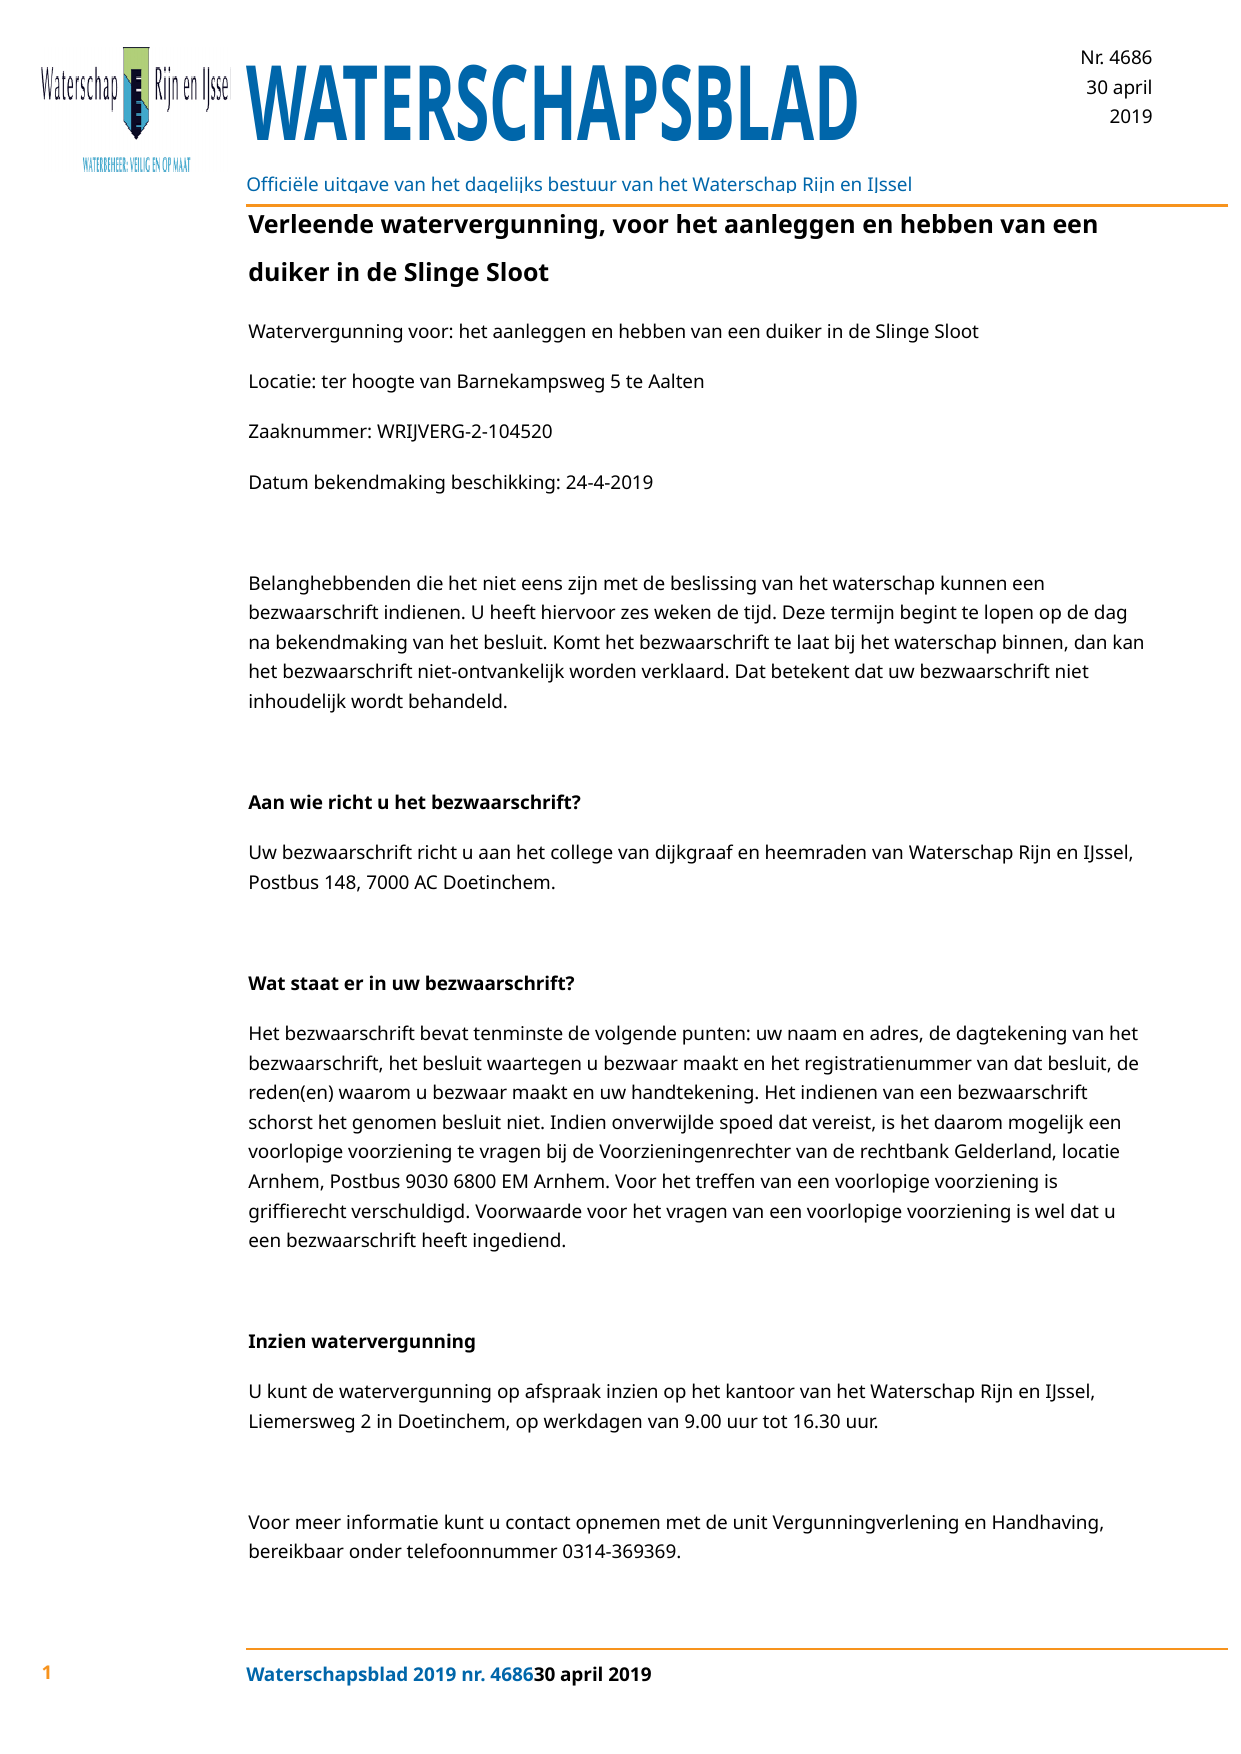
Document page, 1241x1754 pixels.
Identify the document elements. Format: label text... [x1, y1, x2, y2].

text Zaaknummer: WRIJVERG-2-104520 [248, 419, 1152, 444]
text Locatie: ter hoogte van Barnekampsweg 5 te Aalten [248, 368, 1152, 394]
text Watervergunning voor: het aanleggen en hebben van een duiker in de Slinge Sloot [248, 318, 1152, 344]
text Verleende watervergunning, voor het aanleggen en hebben van een duiker in de Slinge Sloot [248, 207, 1152, 288]
text Het bezwaarschrift bevat tenminste de volgende punten: uw naam en adres, de dagtekening van het bezwaarschrift, het besluit waartegen u bezwaar maakt en het registratienummer van dat besluit, de reden(en) waarom u bezwaar maakt en uw handtekening. Het indienen van een bezwaarschrift schorst het genomen besluit niet. Indien onverwijlde spoed dat vereist, is het daarom mogelijk een voorlopige voorziening te vragen bij de Voorzieningenrechter van de rechtbank Gelderland, locatie Arnhem, Postbus 9030 6800 EM Arnhem. Voor het treffen van een voorlopige voorziening is griffierecht verschuldigd. Voorwaarde voor het vragen van een voorlopige voorziening is wel dat u een bezwaarschrift heeft ingediend. [248, 1020, 1152, 1253]
text Datum bekendmaking beschikking: 24-4-2019 [248, 469, 1152, 495]
text U kunt de watervergunning op afspraak inzien op het kantoor van het Waterschap Rijn en IJssel, Liemersweg 2 in Doetinchem, op werkdagen van 9.00 uur tot 16.30 uur. [248, 1379, 1152, 1434]
text Wat staat er in uw bezwaarschrift? [248, 970, 1152, 996]
text Belanghebbenden die het niet eens zijn met de beslissing van het waterschap kunnen een bezwaarschrift indienen. U heeft hiervoor zes weken de tijd. Deze termijn begint te lopen op de dag na bekendmaking van het besluit. Komt het bezwaarschrift te laat bij het waterschap binnen, dan kan het bezwaarschrift niet-ontvankelijk worden verklaard. Dat betekent dat uw bezwaarschrift niet inhoudelijk wordt behandeld. [248, 570, 1152, 714]
text Inzien watervergunning [248, 1328, 1152, 1354]
picture [41, 47, 231, 172]
text Aan wie richt u het bezwaarschrift? [248, 789, 1152, 815]
text Voor meer informatie kunt u contact opnemen met de unit Vergunningverlening en Handhaving, bereikbaar onder telefoonnummer 0314-369369. [248, 1509, 1152, 1564]
text Uw bezwaarschrift richt u aan het college van dijkgraaf en heemraden van Waterschap Rijn en IJssel, Postbus 148, 7000 AC Doetinchem. [248, 839, 1152, 895]
